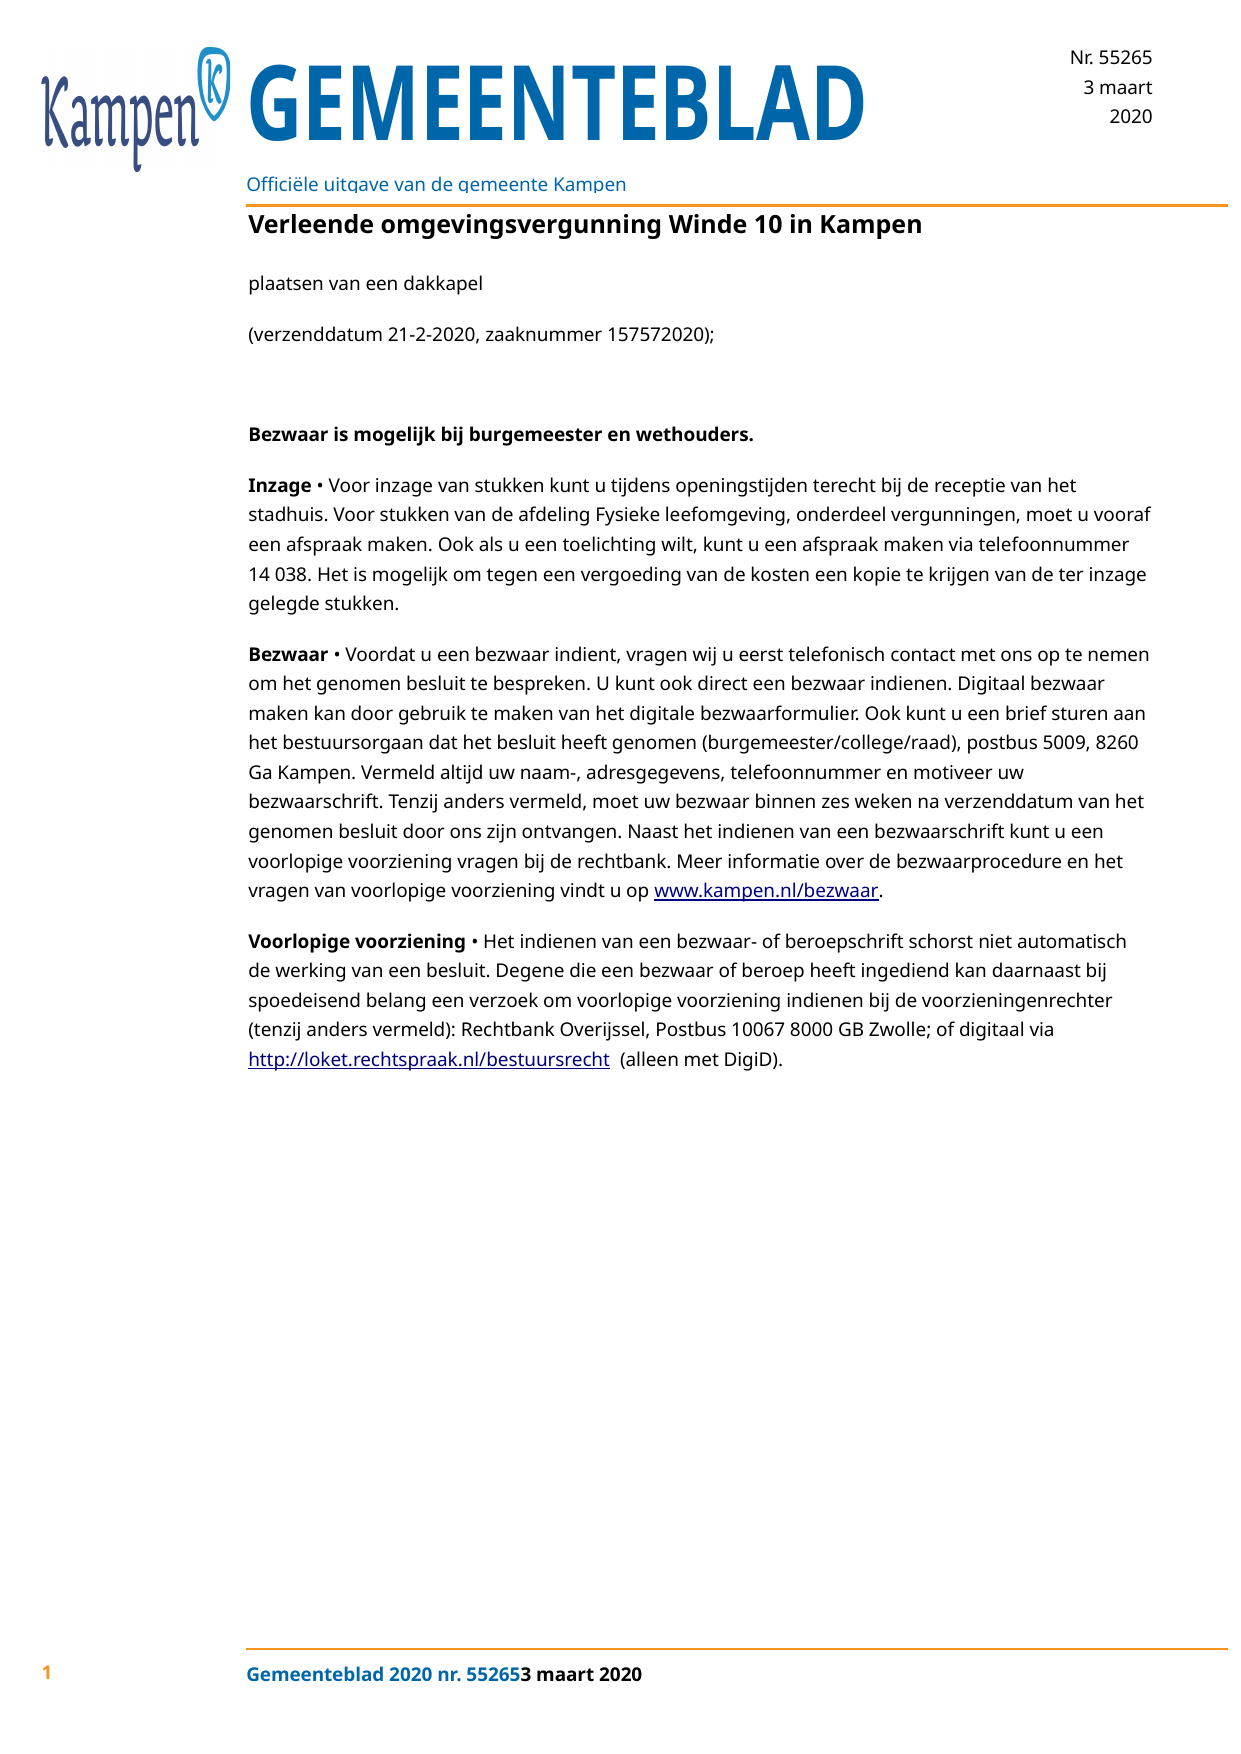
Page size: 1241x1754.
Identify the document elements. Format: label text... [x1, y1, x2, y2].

text (verzenddatum 21-2-2020, zaaknummer 157572020); [248, 321, 1152, 346]
picture [41, 47, 231, 172]
text plaatsen van een dakkapel [248, 270, 1152, 296]
text Voorlopige voorziening • Het indienen van een bezwaar- of beroepschrift schorst niet automatisch de werking van een besluit. Degene die een bezwaar of beroep heeft ingediend kan daarnaast bij spoedeisend belang een verzoek om voorlopige voorziening indienen bij de voorzieningenrechter (tenzij anders vermeld): Rechtbank Overijssel, Postbus 10067 8000 GB Zwolle; of digitaal via http://loket.rechtspraak.nl/bestuursrecht (alleen met DigiD). [248, 928, 1152, 1072]
text Verleende omgevingsvergunning Winde 10 in Kampen [248, 207, 1152, 241]
text Bezwaar • Voordat u een bezwaar indient, vragen wij u eerst telefonisch contact met ons op te nemen om het genomen besluit te bespreken. U kunt ook direct een bezwaar indienen. Digitaal bezwaar maken kan door gebruik te maken van het digitale bezwaarformulier. Ook kunt u een brief sturen aan het bestuursorgaan dat het besluit heeft genomen (burgemeester/college/raad), postbus 5009, 8260 Ga Kampen. Vermeld altijd uw naam-, adresgegevens, telefoonnummer en motiveer uw bezwaarschrift. Tenzij anders vermeld, moet uw bezwaar binnen zes weken na verzenddatum van het genomen besluit door ons zijn ontvangen. Naast het indienen van een bezwaarschrift kunt u een voorlopige voorziening vragen bij de rechtbank. Meer informatie over de bezwaarprocedure en het vragen van voorlopige voorziening vindt u op www.kampen.nl/bezwaar. [248, 641, 1152, 903]
text Inzage • Voor inzage van stukken kunt u tijdens openingstijden terecht bij de receptie van het stadhuis. Voor stukken van de afdeling Fysieke leefomgeving, onderdeel vergunningen, moet u vooraf een afspraak maken. Ook als u een toelichting wilt, kunt u een afspraak maken via telefoonnummer 14 038. Het is mogelijk om tegen een vergoeding van de kosten een kopie te krijgen van de ter inzage gelegde stukken. [248, 472, 1152, 616]
text Bezwaar is mogelijk bij burgemeester en wethouders. [248, 422, 1152, 447]
